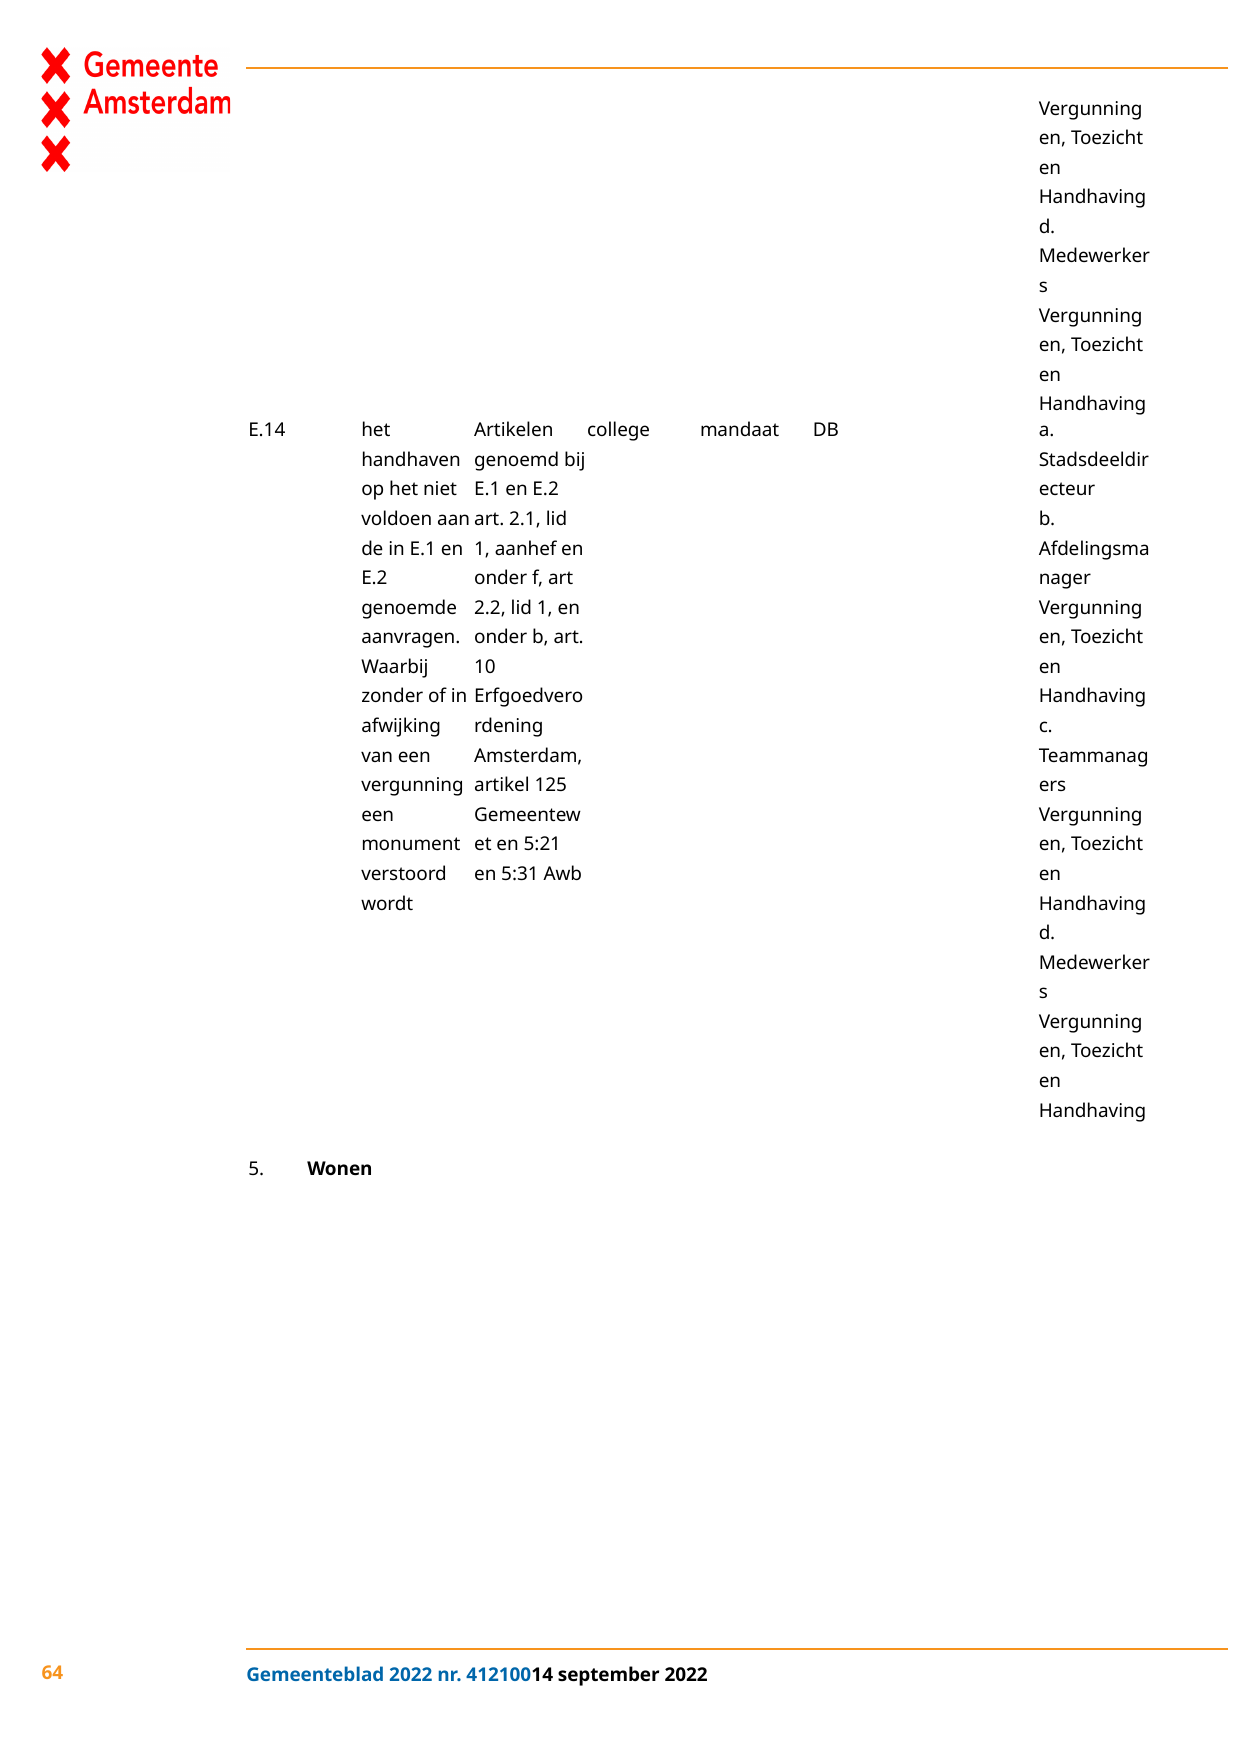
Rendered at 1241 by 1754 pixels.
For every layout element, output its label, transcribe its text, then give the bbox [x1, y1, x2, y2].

table_cell mandaat [700, 416, 813, 1122]
table_cell [926, 95, 1038, 416]
table_cell [700, 95, 813, 416]
table_cell het handhaven op het niet voldoen aan de in E.1 en E.2 genoemde aanvragen. Waarbij zonder of in afwijking van een vergunning een monument verstoord wordt [361, 416, 474, 1122]
table_cell [248, 95, 361, 416]
table_cell [587, 95, 700, 416]
table_cell DB [813, 416, 926, 1122]
table_cell Vergunningen, Toezicht en Handhaving d. Medewerkers Vergunningen, Toezicht en Handhaving [1039, 95, 1152, 416]
picture [41, 47, 231, 172]
table_cell Artikelen genoemd bij E.1 en E.2 art. 2.1, lid 1, aanhef en onder f, art 2.2, lid 1, en onder b, art. 10 Erfgoedverordening Amsterdam, artikel 125 Gemeentewet en 5:21 en 5:31 Awb [474, 416, 587, 1122]
table_cell [926, 416, 1038, 1122]
table_cell [813, 95, 926, 416]
table_cell E.14 [248, 416, 361, 1122]
table_cell college [587, 416, 700, 1122]
list Wonen [248, 1155, 1152, 1181]
table_cell [361, 95, 474, 416]
table_cell [474, 95, 587, 416]
table_cell a. Stadsdeeldirecteur b. Afdelingsmanager Vergunningen, Toezicht en Handhaving c. Teammanagers Vergunningen, Toezicht en Handhaving d. Medewerkers Vergunningen, Toezicht en Handhaving [1039, 416, 1152, 1122]
